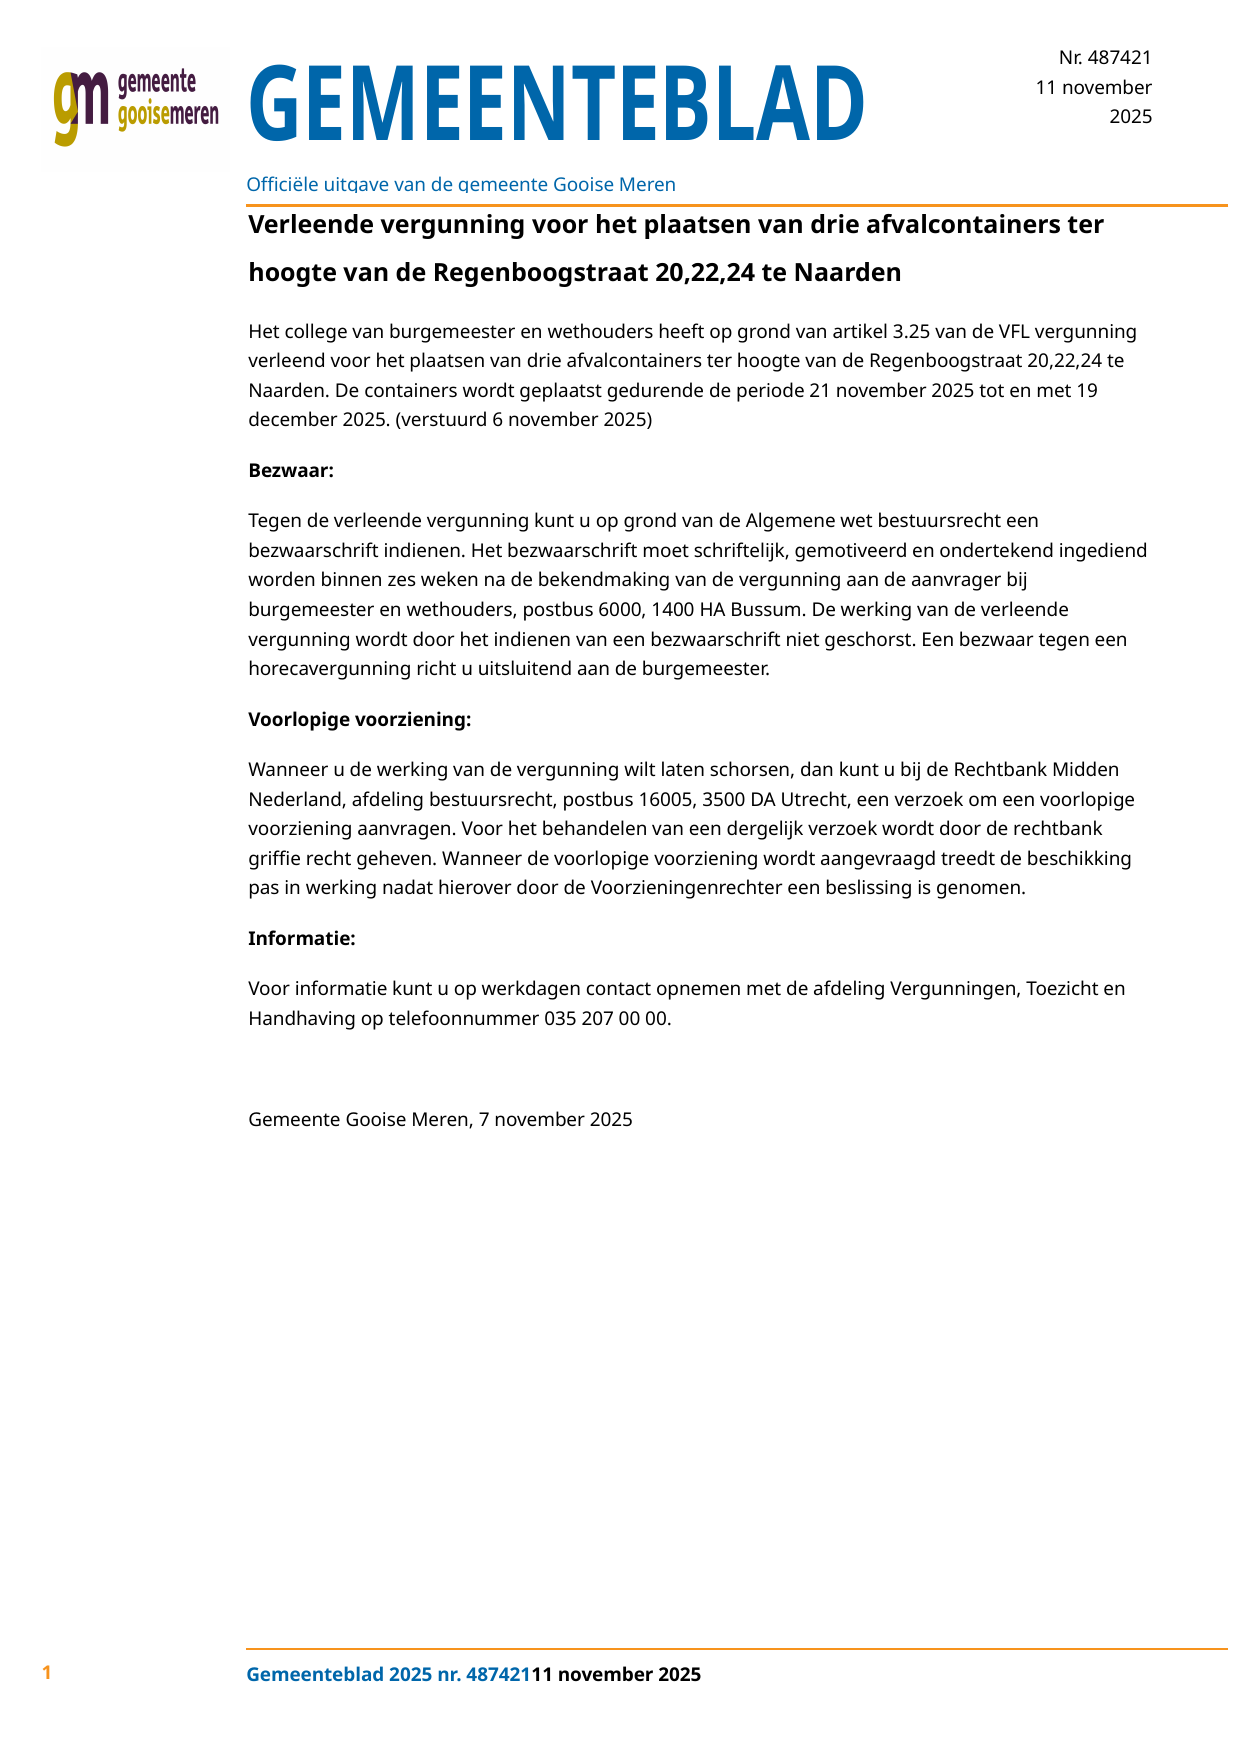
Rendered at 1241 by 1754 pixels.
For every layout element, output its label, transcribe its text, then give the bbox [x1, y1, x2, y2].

text Voorlopige voorziening: [248, 706, 1152, 732]
text Bezwaar: [248, 457, 1152, 483]
text Voor informatie kunt u op werkdagen contact opnemen met de afdeling Vergunningen, Toezicht en Handhaving op telefoonnummer 035 207 00 00. [248, 975, 1152, 1031]
text Tegen de verleende vergunning kunt u op grond van de Algemene wet bestuursrecht een bezwaarschrift indienen. Het bezwaarschrift moet schriftelijk, gemotiveerd en ondertekend ingediend worden binnen zes weken na de bekendmaking van de vergunning aan de aanvrager bij burgemeester en wethouders, postbus 6000, 1400 HA Bussum. De werking van de verleende vergunning wordt door het indienen van een bezwaarschrift niet geschorst. Een bezwaar tegen een horecavergunning richt u uitsluitend aan de burgemeester. [248, 507, 1152, 681]
text Gemeente Gooise Meren, 7 november 2025 [248, 1106, 1152, 1132]
picture [41, 47, 231, 172]
text Het college van burgemeester en wethouders heeft op grond van artikel 3.25 van de VFL vergunning verleend voor het plaatsen van drie afvalcontainers ter hoogte van de Regenboogstraat 20,22,24 te Naarden. De containers wordt geplaatst gedurende de periode 21 november 2025 tot en met 19 december 2025. (verstuurd 6 november 2025) [248, 318, 1152, 432]
text Informatie: [248, 925, 1152, 951]
text Verleende vergunning voor het plaatsen van drie afvalcontainers ter hoogte van de Regenboogstraat 20,22,24 te Naarden [248, 207, 1152, 288]
text Wanneer u de werking van de vergunning wilt laten schorsen, dan kunt u bij de Rechtbank Midden Nederland, afdeling bestuursrecht, postbus 16005, 3500 DA Utrecht, een verzoek om een voorlopige voorziening aanvragen. Voor het behandelen van een dergelijk verzoek wordt door de rechtbank griffie recht geheven. Wanneer de voorlopige voorziening wordt aangevraagd treedt de beschikking pas in werking nadat hierover door de Voorzieningenrechter een beslissing is genomen. [248, 756, 1152, 900]
